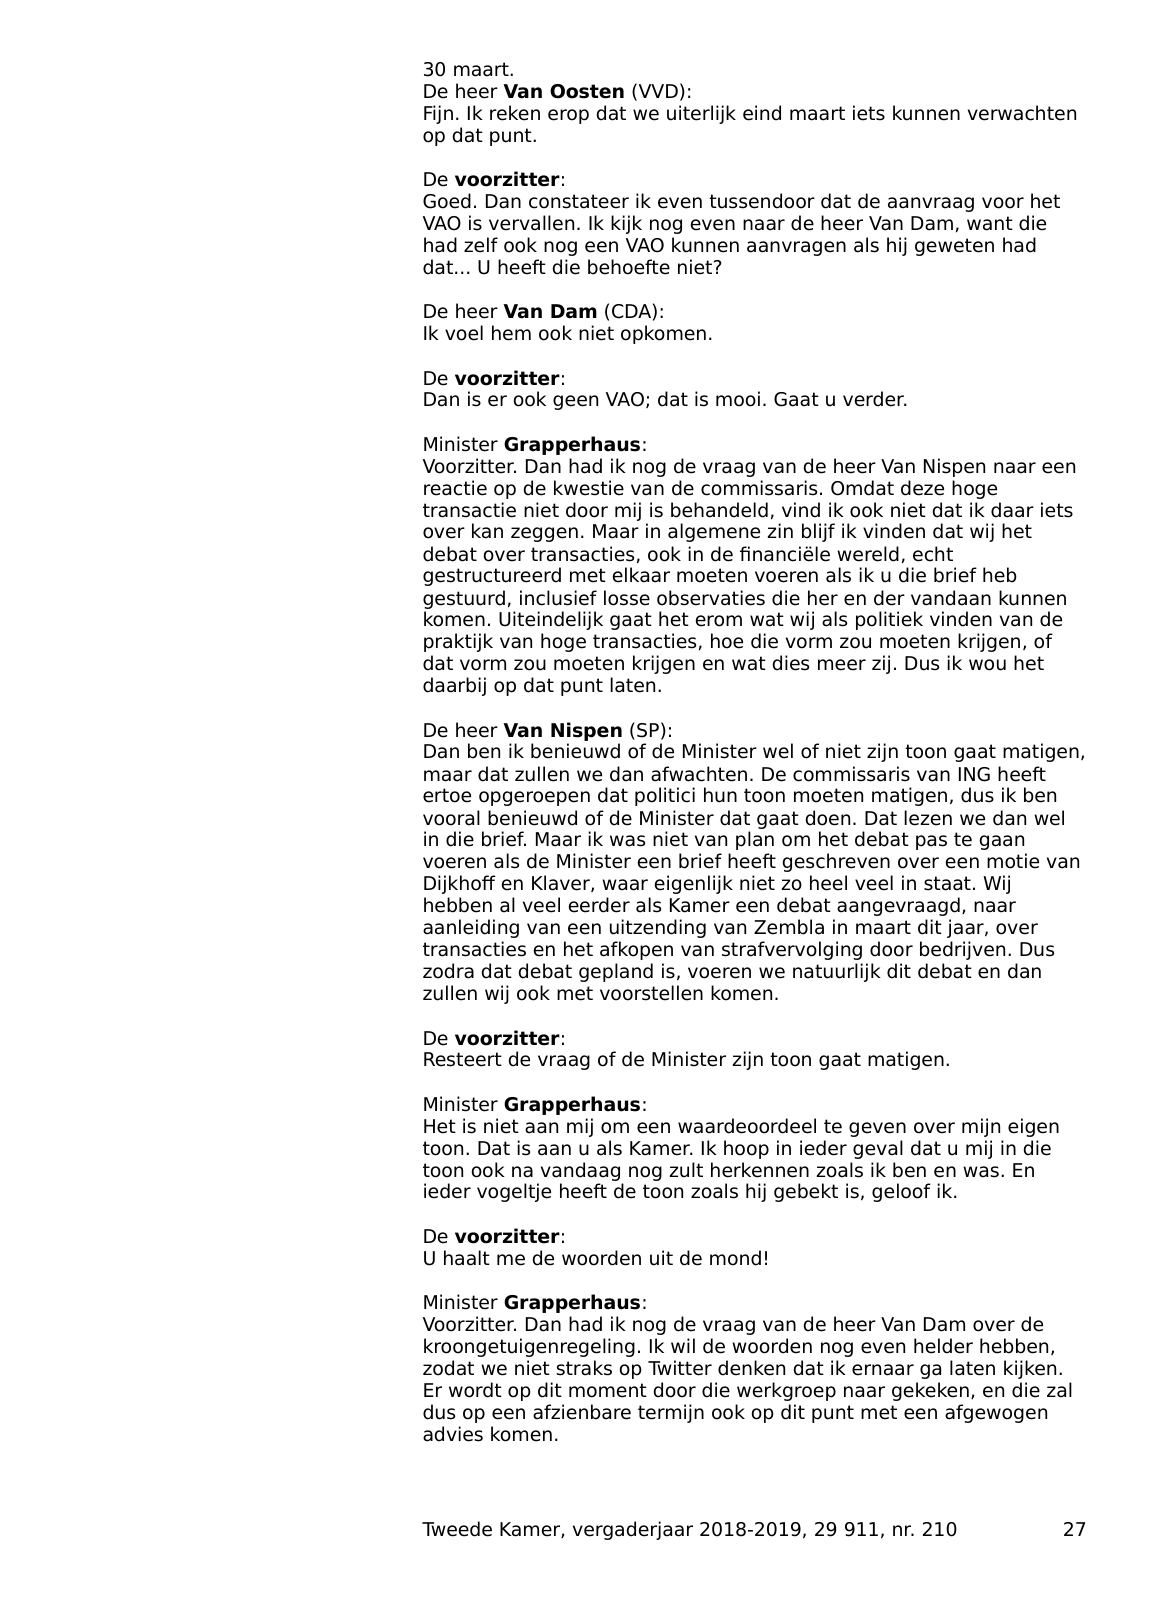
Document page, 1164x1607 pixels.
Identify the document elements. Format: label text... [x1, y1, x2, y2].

text Goed. Dan constateer ik even tussendoor dat de aanvraag voor het VAO is vervallen. Ik kijk nog even naar de heer Van Dam, want die had zelf ook nog een VAO kunnen aanvragen als hij geweten had dat... U heeft die behoefte niet? [422, 191, 1087, 279]
text Minister Grapperhaus: [422, 433, 1087, 456]
text Minister Grapperhaus: [422, 1292, 1087, 1314]
text Voorzitter. Dan had ik nog de vraag van de heer Van Dam over de kroongetuigenregeling. Ik wil de woorden nog even helder hebben, zodat we niet straks op Twitter denken dat ik ernaar ga laten kijken. Er wordt op dit moment door die werkgroep naar gekeken, en die zal dus op een afzienbare termijn ook op dit punt met een afgewogen advies komen. [422, 1314, 1087, 1446]
text De heer Van Oosten (VVD): [422, 81, 1087, 103]
text Fijn. Ik reken erop dat we uiterlijk eind maart iets kunnen verwachten op dat punt. [422, 103, 1087, 147]
text Resteert de vraag of de Minister zijn toon gaat matigen. [422, 1049, 1087, 1071]
text De heer Van Dam (CDA): [422, 301, 1087, 323]
text U haalt me de woorden uit de mond! [422, 1248, 1087, 1269]
text 30 maart. [422, 59, 1087, 81]
text De voorzitter: [422, 169, 1087, 191]
text Dan is er ook geen VAO; dat is mooi. Gaat u verder. [422, 389, 1087, 411]
text Het is niet aan mij om een waardeoordeel te geven over mijn eigen toon. Dat is aan u als Kamer. Ik hoop in ieder geval dat u mij in die toon ook na vandaag nog zult herkennen zoals ik ben en was. En ieder vogeltje heeft de toon zoals hij gebekt is, geloof ik. [422, 1116, 1087, 1203]
text De voorzitter: [422, 1027, 1087, 1049]
text De voorzitter: [422, 1226, 1087, 1248]
text De voorzitter: [422, 367, 1087, 389]
text Minister Grapperhaus: [422, 1093, 1087, 1116]
text Ik voel hem ook niet opkomen. [422, 323, 1087, 345]
text Voorzitter. Dan had ik nog de vraag van de heer Van Nispen naar een reactie op de kwestie van de commissaris. Omdat deze hoge transactie niet door mij is behandeld, vind ik ook niet dat ik daar iets over kan zeggen. Maar in algemene zin blijf ik vinden dat wij het debat over transacties, ook in de financiële wereld, echt gestructureerd met elkaar moeten voeren als ik u die brief heb gestuurd, inclusief losse observaties die her en der vandaan kunnen komen. Uiteindelijk gaat het erom wat wij als politiek vinden van de praktijk van hoge transacties, hoe die vorm zou moeten krijgen, of dat vorm zou moeten krijgen en wat dies meer zij. Dus ik wou het daarbij op dat punt laten. [422, 456, 1087, 697]
text De heer Van Nispen (SP): [422, 719, 1087, 741]
text Dan ben ik benieuwd of de Minister wel of niet zijn toon gaat matigen, maar dat zullen we dan afwachten. De commissaris van ING heeft ertoe opgeroepen dat politici hun toon moeten matigen, dus ik ben vooral benieuwd of de Minister dat gaat doen. Dat lezen we dan wel in die brief. Maar ik was niet van plan om het debat pas te gaan voeren als de Minister een brief heeft geschreven over een motie van Dijkhoff en Klaver, waar eigenlijk niet zo heel veel in staat. Wij hebben al veel eerder als Kamer een debat aangevraagd, naar aanleiding van een uitzending van Zembla in maart dit jaar, over transacties en het afkopen van strafvervolging door bedrijven. Dus zodra dat debat gepland is, voeren we natuurlijk dit debat en dan zullen wij ook met voorstellen komen. [422, 741, 1087, 1005]
